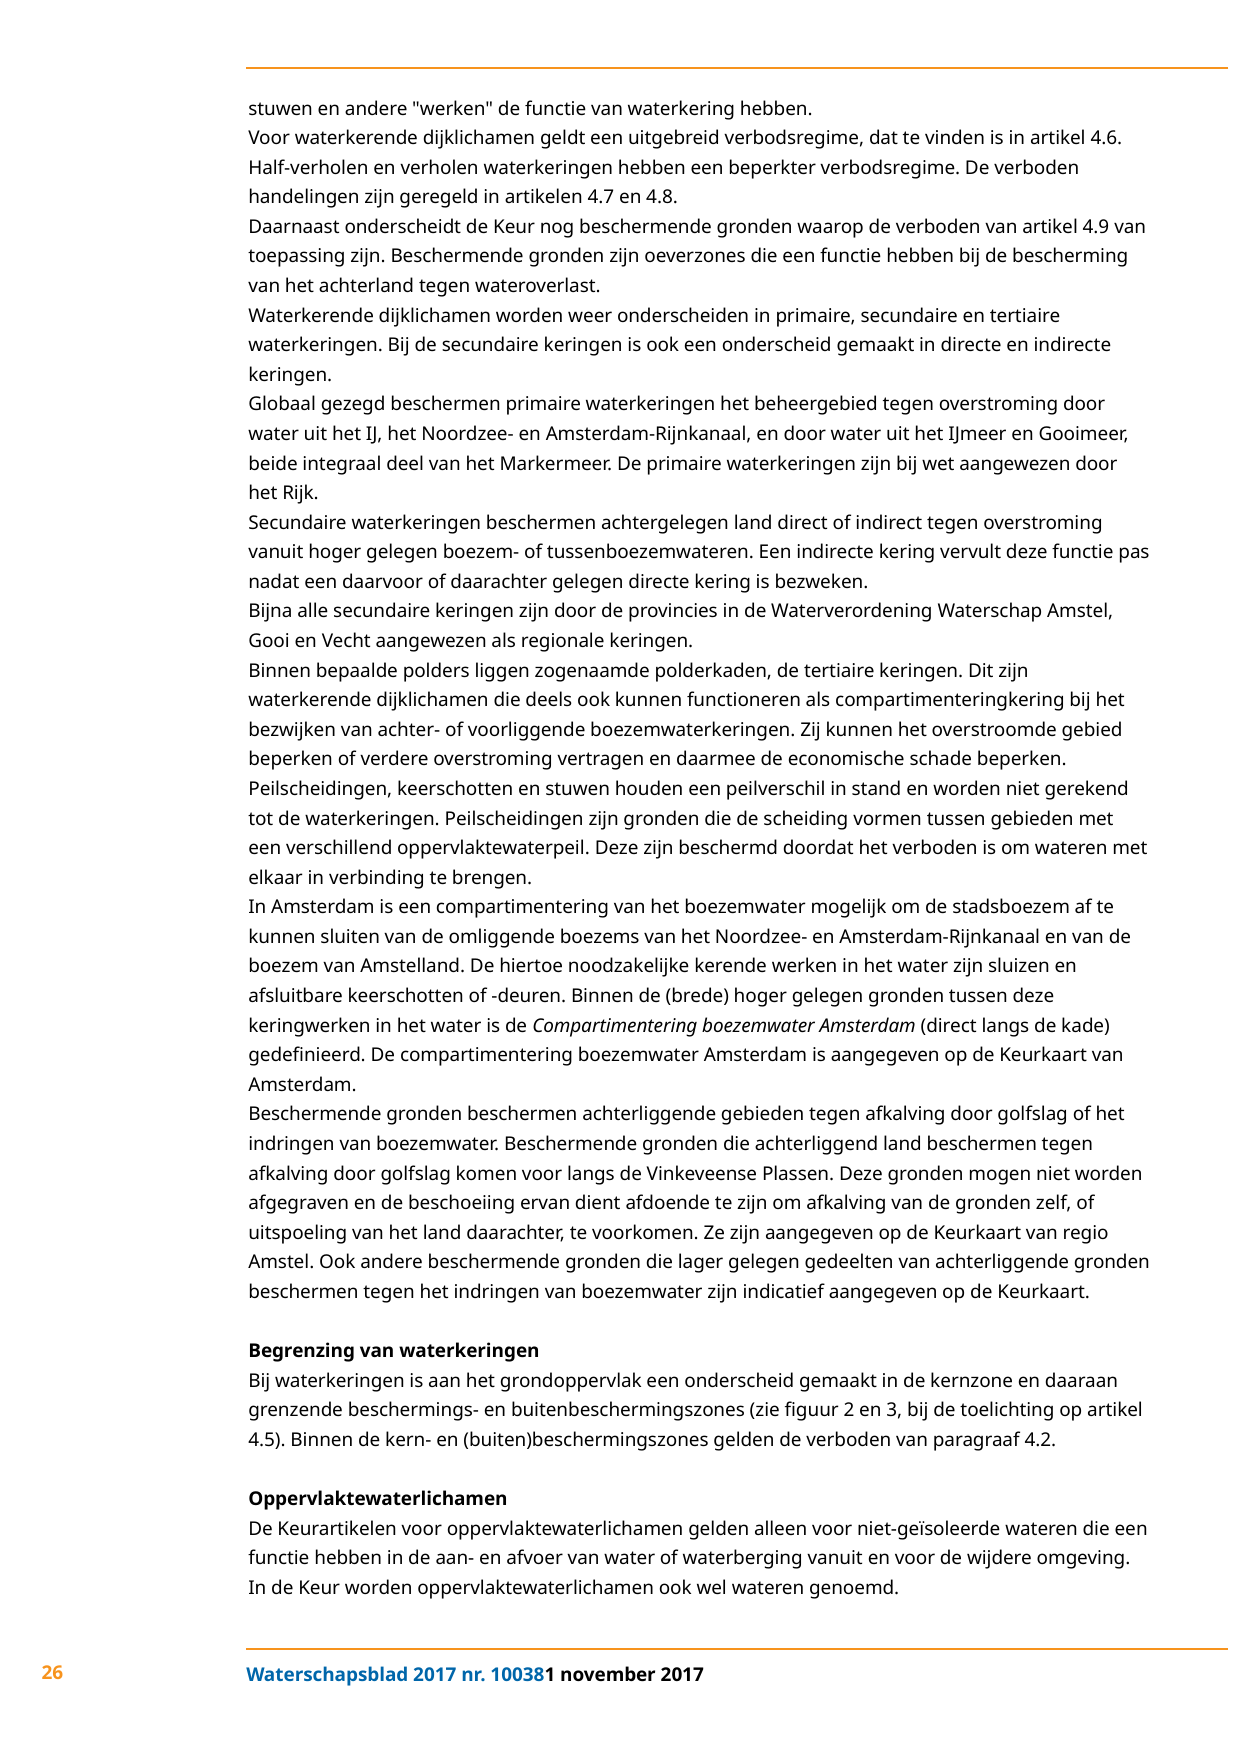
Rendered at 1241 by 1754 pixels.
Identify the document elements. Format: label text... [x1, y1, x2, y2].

text Bij waterkeringen is aan het grondoppervlak een onderscheid gemaakt in de kernzone en daaraan grenzende beschermings- en buitenbeschermingszones (zie figuur 2 en 3, bij de toelichting op artikel 4.5). Binnen de kern- en (buiten)beschermingszones gelden de verboden van paragraaf 4.2. [248, 1367, 1152, 1452]
text Begrenzing van waterkeringen [248, 1337, 1152, 1363]
text Beschermende gronden beschermen achterliggende gebieden tegen afkalving door golfslag of het indringen van boezemwater. Beschermende gronden die achterliggend land beschermen tegen afkalving door golfslag komen voor langs de Vinkeveense Plassen. Deze gronden mogen niet worden afgegraven en de beschoeiing ervan dient afdoende te zijn om afkalving van de gronden zelf, of uitspoeling van het land daarachter, te voorkomen. Ze zijn aangegeven op de Keurkaart van regio Amstel. Ook andere beschermende gronden die lager gelegen gedeelten van achterliggende gronden beschermen tegen het indringen van boezemwater zijn indicatief aangegeven op de Keurkaart. [248, 1101, 1152, 1304]
text In Amsterdam is een compartimentering van het boezemwater mogelijk om de stadsboezem af te kunnen sluiten van de omliggende boezems van het Noordzee- en Amsterdam-Rijnkanaal en van de boezem van Amstelland. De hiertoe noodzakelijke kerende werken in het water zijn sluizen en afsluitbare keerschotten of -deuren. Binnen de (brede) hoger gelegen gronden tussen deze keringwerken in het water is de Compartimentering boezemwater Amsterdam (direct langs de kade) gedefinieerd. De compartimentering boezemwater Amsterdam is aangegeven op de Keurkaart van Amsterdam. [248, 893, 1152, 1097]
text Voor waterkerende dijklichamen geldt een uitgebreid verbodsregime, dat te vinden is in artikel 4.6. Half-verholen en verholen waterkeringen hebben een beperkter verbodsregime. De verboden handelingen zijn geregeld in artikelen 4.7 en 4.8. [248, 124, 1152, 209]
text stuwen en andere "werken" de functie van waterkering hebben. [248, 95, 1152, 121]
text De Keurartikelen voor oppervlaktewaterlichamen gelden alleen voor niet-geïsoleerde wateren die een functie hebben in de aan- en afvoer van water of waterberging vanuit en voor de wijdere omgeving. In de Keur worden oppervlaktewaterlichamen ook wel wateren genoemd. [248, 1515, 1152, 1600]
picture [41, 47, 231, 172]
text Secundaire waterkeringen beschermen achtergelegen land direct of indirect tegen overstroming vanuit hoger gelegen boezem- of tussenboezemwateren. Een indirecte kering vervult deze functie pas nadat een daarvoor of daarachter gelegen directe kering is bezweken. [248, 509, 1152, 594]
text Waterkerende dijklichamen worden weer onderscheiden in primaire, secundaire en tertiaire waterkeringen. Bij de secundaire keringen is ook een onderscheid gemaakt in directe en indirecte keringen. [248, 302, 1152, 387]
text Binnen bepaalde polders liggen zogenaamde polderkaden, de tertiaire keringen. Dit zijn waterkerende dijklichamen die deels ook kunnen functioneren als compartimenteringkering bij het bezwijken van achter- of voorliggende boezemwaterkeringen. Zij kunnen het overstroomde gebied beperken of verdere overstroming vertragen en daarmee de economische schade beperken. Peilscheidingen, keerschotten en stuwen houden een peilverschil in stand en worden niet gerekend tot de waterkeringen. Peilscheidingen zijn gronden die de scheiding vormen tussen gebieden met een verschillend oppervlaktewaterpeil. Deze zijn beschermd doordat het verboden is om wateren met elkaar in verbinding te brengen. [248, 657, 1152, 890]
text Oppervlaktewaterlichamen [248, 1485, 1152, 1511]
text Bijna alle secundaire keringen zijn door de provincies in de Waterverordening Waterschap Amstel, Gooi en Vecht aangewezen als regionale keringen. [248, 598, 1152, 653]
text Globaal gezegd beschermen primaire waterkeringen het beheergebied tegen overstroming door water uit het IJ, het Noordzee- en Amsterdam-Rijnkanaal, en door water uit het IJmeer en Gooimeer, beide integraal deel van het Markermeer. De primaire waterkeringen zijn bij wet aangewezen door het Rijk. [248, 391, 1152, 505]
text Daarnaast onderscheidt de Keur nog beschermende gronden waarop de verboden van artikel 4.9 van toepassing zijn. Beschermende gronden zijn oeverzones die een functie hebben bij de bescherming van het achterland tegen wateroverlast. [248, 213, 1152, 298]
